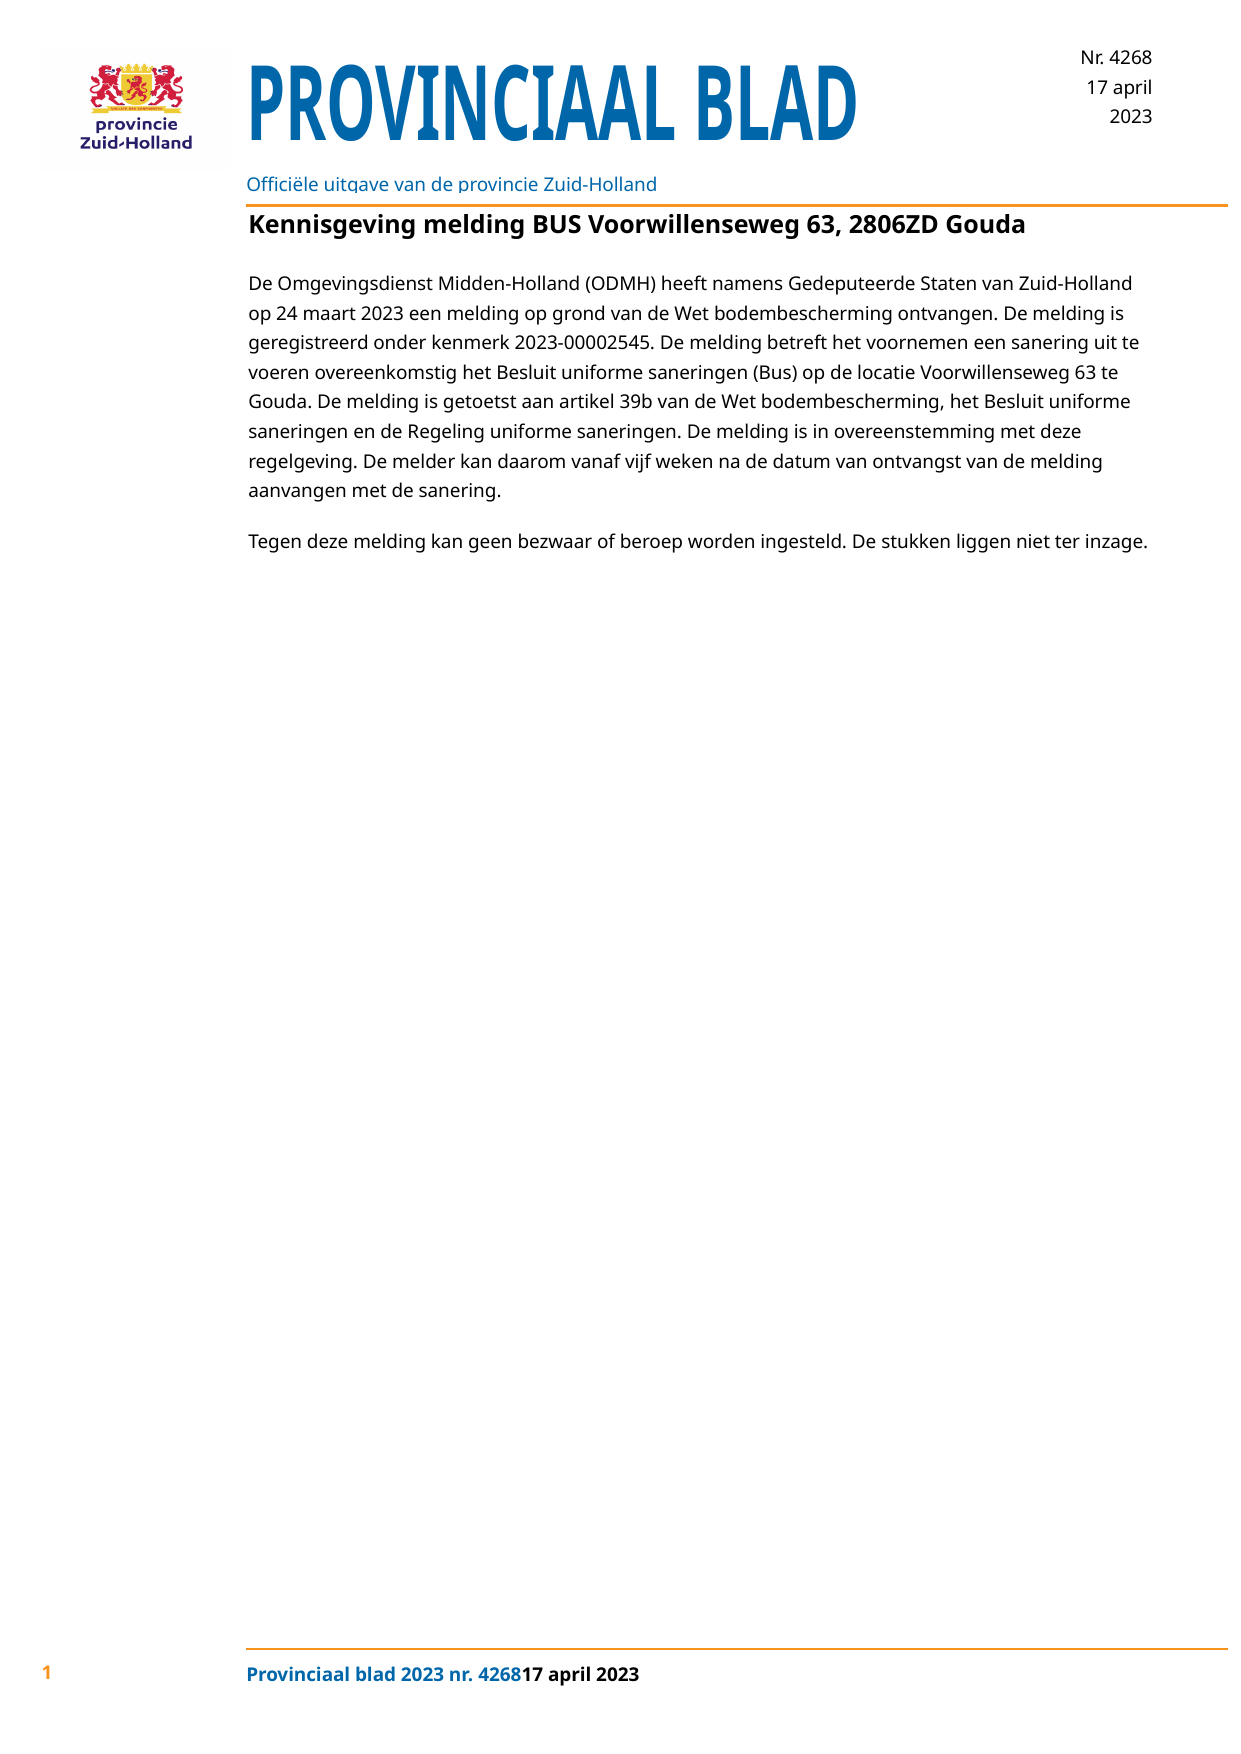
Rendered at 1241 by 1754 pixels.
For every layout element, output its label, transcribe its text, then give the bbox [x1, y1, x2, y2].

picture [41, 47, 231, 172]
text De Omgevingsdienst Midden-Holland (ODMH) heeft namens Gedeputeerde Staten van Zuid-Holland op 24 maart 2023 een melding op grond van de Wet bodembescherming ontvangen. De melding is geregistreerd onder kenmerk 2023-00002545. De melding betreft het voornemen een sanering uit te voeren overeenkomstig het Besluit uniforme saneringen (Bus) op de locatie Voorwillenseweg 63 te Gouda. De melding is getoetst aan artikel 39b van de Wet bodembescherming, het Besluit uniforme saneringen en de Regeling uniforme saneringen. De melding is in overeenstemming met deze regelgeving. De melder kan daarom vanaf vijf weken na de datum van ontvangst van de melding aanvangen met de sanering. [248, 270, 1152, 503]
text Tegen deze melding kan geen bezwaar of beroep worden ingesteld. De stukken liggen niet ter inzage. [248, 528, 1152, 553]
text Kennisgeving melding BUS Voorwillenseweg 63, 2806ZD Gouda [248, 207, 1152, 241]
